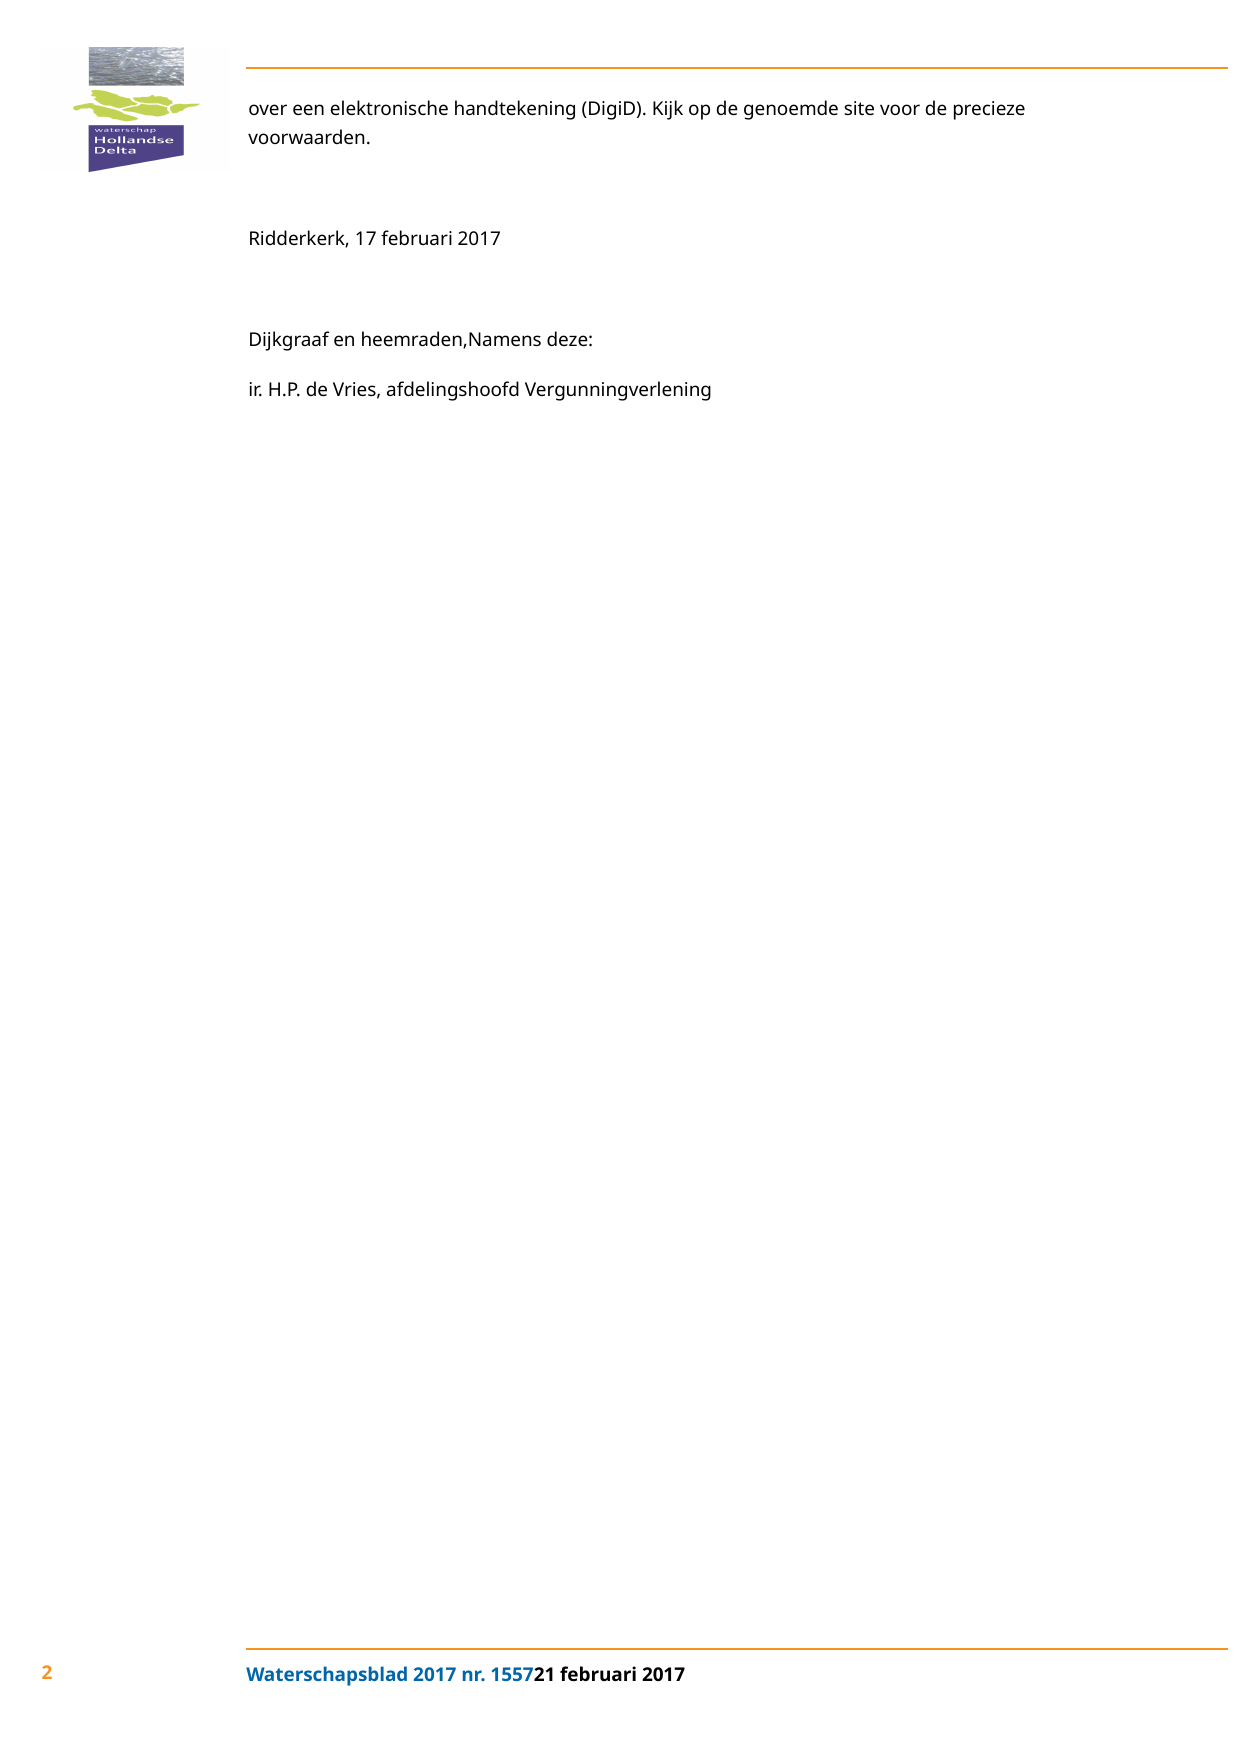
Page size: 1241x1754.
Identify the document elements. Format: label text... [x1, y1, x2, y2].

text Dijkgraaf en heemraden,Namens deze: [248, 326, 1152, 352]
text Ridderkerk, 17 februari 2017 [248, 225, 1152, 251]
picture [41, 47, 231, 172]
text ir. H.P. de Vries, afdelingshoofd Vergunningverlening [248, 376, 1152, 402]
text over een elektronische handtekening (DigiD). Kijk op de genoemde site voor de precieze voorwaarden. [248, 95, 1152, 150]
